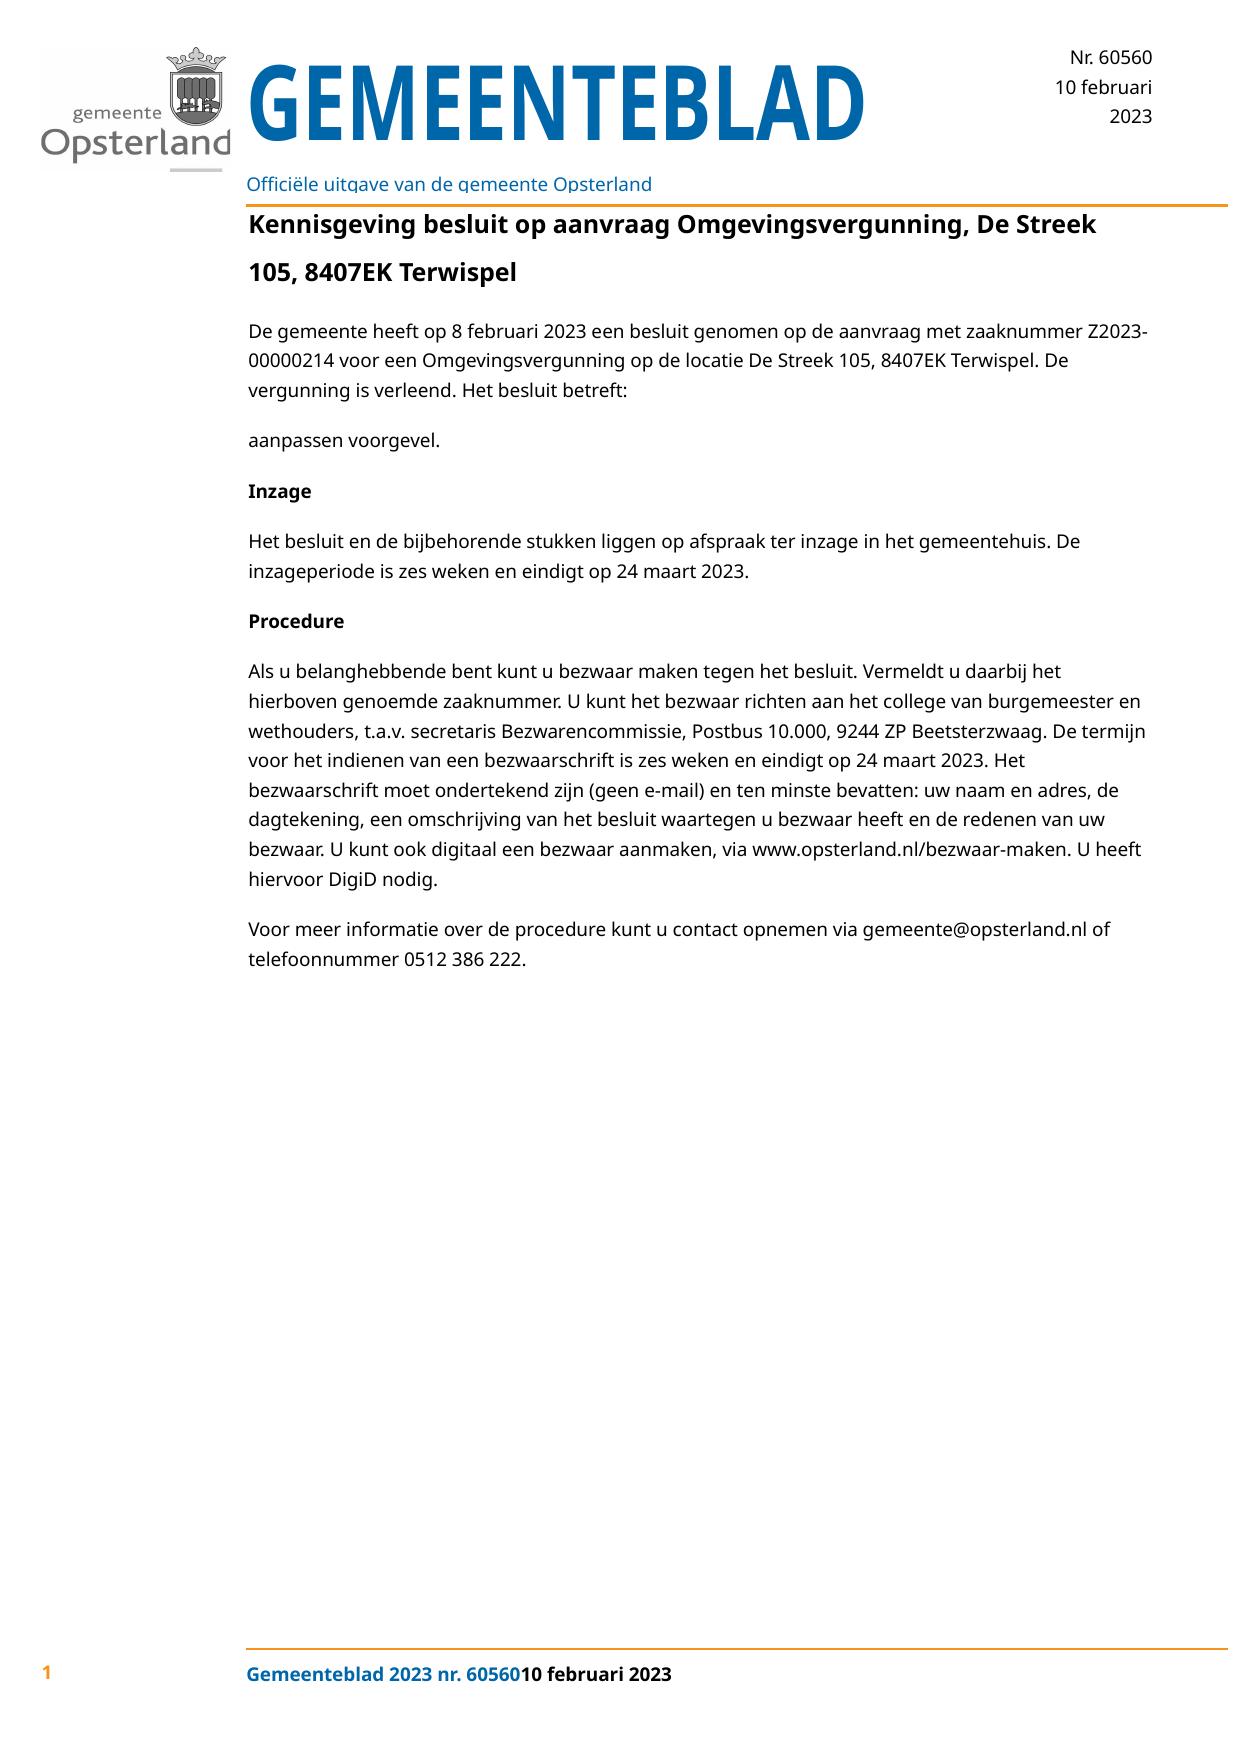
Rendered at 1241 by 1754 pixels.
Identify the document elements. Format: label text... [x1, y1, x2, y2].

text aanpassen voorgevel. [248, 427, 1152, 453]
text Kennisgeving besluit op aanvraag Omgevingsvergunning, De Streek 105, 8407EK Terwispel [248, 207, 1152, 288]
text Procedure [248, 608, 1152, 634]
text De gemeente heeft op 8 februari 2023 een besluit genomen op de aanvraag met zaaknummer Z2023-00000214 voor een Omgevingsvergunning op de locatie De Streek 105, 8407EK Terwispel. De vergunning is verleend. Het besluit betreft: [248, 318, 1152, 403]
text Inzage [248, 478, 1152, 504]
picture [41, 47, 231, 172]
text Voor meer informatie over de procedure kunt u contact opnemen via gemeente@opsterland.nl of telefoonnummer 0512 386 222. [248, 916, 1152, 972]
text Als u belanghebbende bent kunt u bezwaar maken tegen het besluit. Vermeldt u daarbij het hierboven genoemde zaaknummer. U kunt het bezwaar richten aan het college van burgemeester en wethouders, t.a.v. secretaris Bezwarencommissie, Postbus 10.000, 9244 ZP Beetsterzwaag. De termijn voor het indienen van een bezwaarschrift is zes weken en eindigt op 24 maart 2023. Het bezwaarschrift moet ondertekend zijn (geen e-mail) en ten minste bevatten: uw naam en adres, de dagtekening, een omschrijving van het besluit waartegen u bezwaar heeft en de redenen van uw bezwaar. U kunt ook digitaal een bezwaar aanmaken, via www.opsterland.nl/bezwaar-maken. U heeft hiervoor DigiD nodig. [248, 659, 1152, 892]
text Het besluit en de bijbehorende stukken liggen op afspraak ter inzage in het gemeentehuis. De inzageperiode is zes weken en eindigt op 24 maart 2023. [248, 528, 1152, 584]
